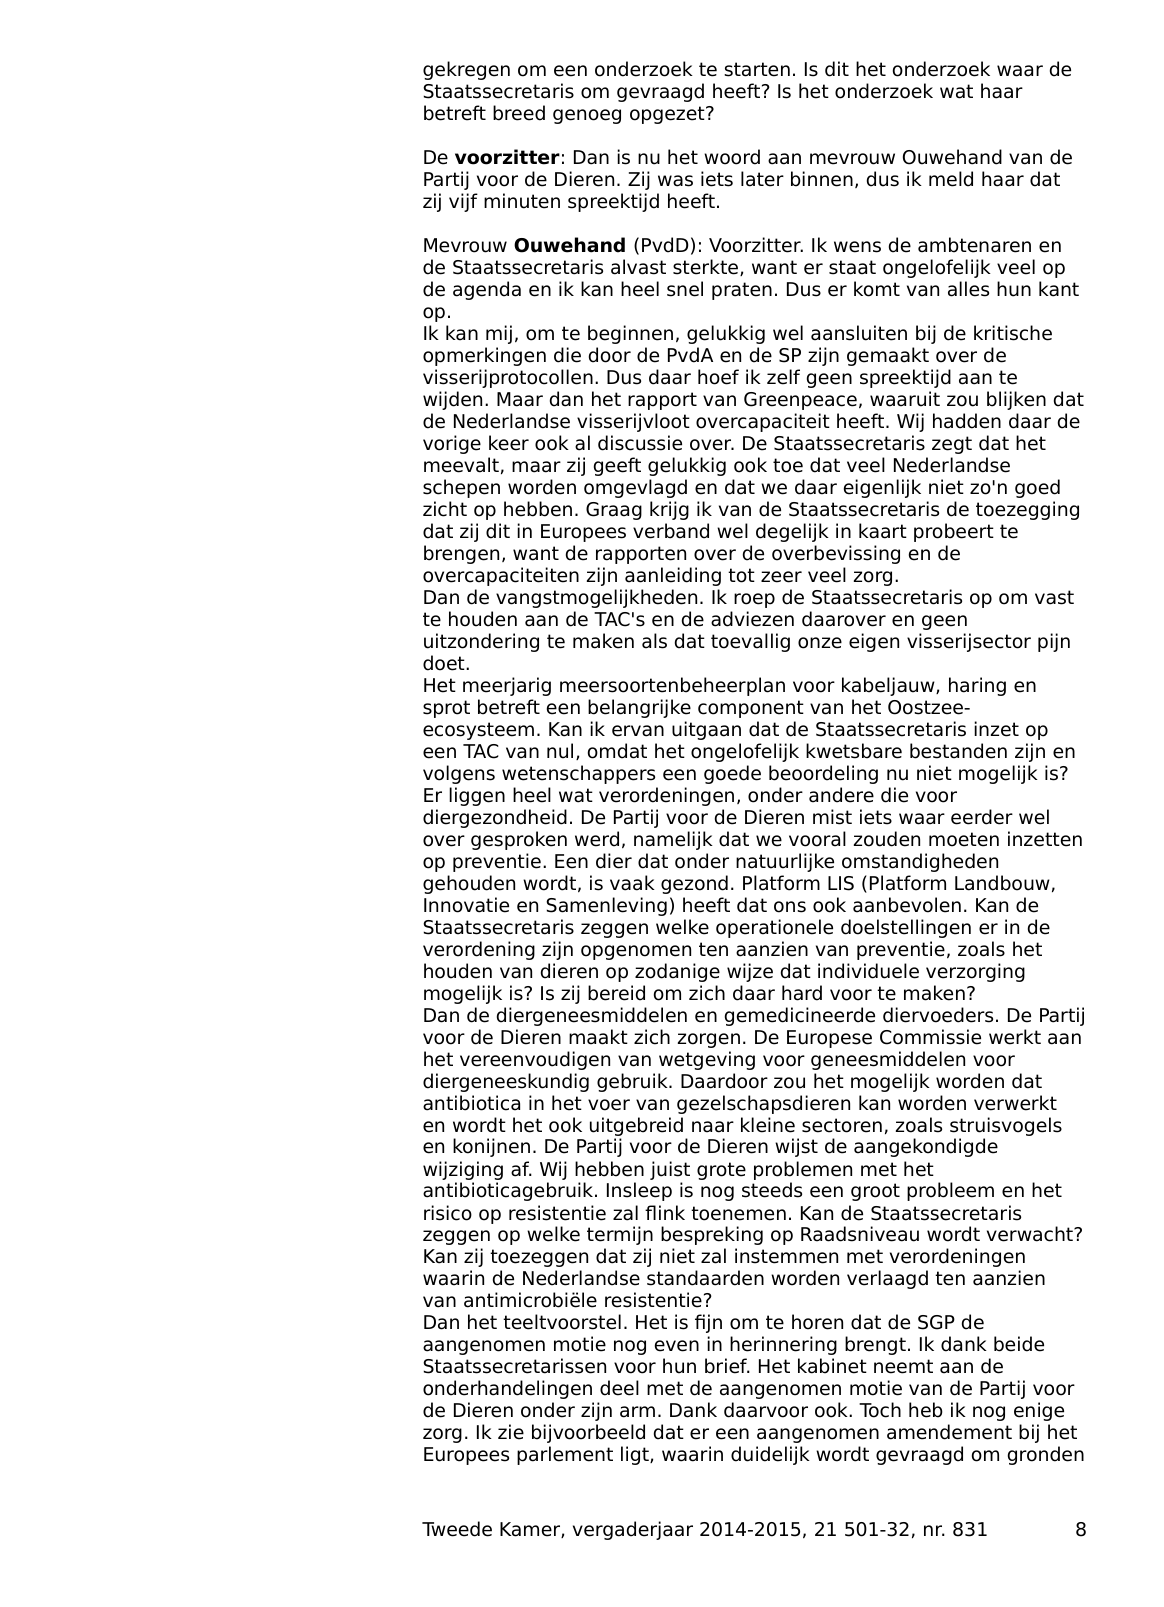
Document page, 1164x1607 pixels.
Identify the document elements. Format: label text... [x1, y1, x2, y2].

text gekregen om een onderzoek te starten. Is dit het onderzoek waar de Staatssecretaris om gevraagd heeft? Is het onderzoek wat haar betreft breed genoeg opgezet? [422, 59, 1087, 125]
text Mevrouw Ouwehand (PvdD): Voorzitter. Ik wens de ambtenaren en de Staatssecretaris alvast sterkte, want er staat ongelofelijk veel op de agenda en ik kan heel snel praten. Dus er komt van alles hun kant op. [422, 235, 1087, 323]
text Dan het teeltvoorstel. Het is fijn om te horen dat de SGP de aangenomen motie nog even in herinnering brengt. Ik dank beide Staatssecretarissen voor hun brief. Het kabinet neemt aan de onderhandelingen deel met de aangenomen motie van de Partij voor de Dieren onder zijn arm. Dank daarvoor ook. Toch heb ik nog enige zorg. Ik zie bijvoorbeeld dat er een aangenomen amendement bij het Europees parlement ligt, waarin duidelijk wordt gevraagd om gronden [422, 1312, 1087, 1466]
text Het meerjarig meersoortenbeheerplan voor kabeljauw, haring en sprot betreft een belangrijke component van het Oostzee-ecosysteem. Kan ik ervan uitgaan dat de Staatssecretaris inzet op een TAC van nul, omdat het ongelofelijk kwetsbare bestanden zijn en volgens wetenschappers een goede beoordeling nu niet mogelijk is? [422, 675, 1087, 785]
text Ik kan mij, om te beginnen, gelukkig wel aansluiten bij de kritische opmerkingen die door de PvdA en de SP zijn gemaakt over de visserijprotocollen. Dus daar hoef ik zelf geen spreektijd aan te wijden. Maar dan het rapport van Greenpeace, waaruit zou blijken dat de Nederlandse visserijvloot overcapaciteit heeft. Wij hadden daar de vorige keer ook al discussie over. De Staatssecretaris zegt dat het meevalt, maar zij geeft gelukkig ook toe dat veel Nederlandse schepen worden omgevlagd en dat we daar eigenlijk niet zo'n goed zicht op hebben. Graag krijg ik van de Staatssecretaris de toezegging dat zij dit in Europees verband wel degelijk in kaart probeert te brengen, want de rapporten over de overbevissing en de overcapaciteiten zijn aanleiding tot zeer veel zorg. [422, 323, 1087, 587]
text Er liggen heel wat verordeningen, onder andere die voor diergezondheid. De Partij voor de Dieren mist iets waar eerder wel over gesproken werd, namelijk dat we vooral zouden moeten inzetten op preventie. Een dier dat onder natuurlijke omstandigheden gehouden wordt, is vaak gezond. Platform LIS (Platform Landbouw, Innovatie en Samenleving) heeft dat ons ook aanbevolen. Kan de Staatssecretaris zeggen welke operationele doelstellingen er in de verordening zijn opgenomen ten aanzien van preventie, zoals het houden van dieren op zodanige wijze dat individuele verzorging mogelijk is? Is zij bereid om zich daar hard voor te maken? [422, 785, 1087, 1004]
text Dan de diergeneesmiddelen en gemedicineerde diervoeders. De Partij voor de Dieren maakt zich zorgen. De Europese Commissie werkt aan het vereenvoudigen van wetgeving voor geneesmiddelen voor diergeneeskundig gebruik. Daardoor zou het mogelijk worden dat antibiotica in het voer van gezelschapsdieren kan worden verwerkt en wordt het ook uitgebreid naar kleine sectoren, zoals struisvogels en konijnen. De Partij voor de Dieren wijst de aangekondigde wijziging af. Wij hebben juist grote problemen met het antibioticagebruik. Insleep is nog steeds een groot probleem en het risico op resistentie zal flink toenemen. Kan de Staatssecretaris zeggen op welke termijn bespreking op Raadsniveau wordt verwacht? Kan zij toezeggen dat zij niet zal instemmen met verordeningen waarin de Nederlandse standaarden worden verlaagd ten aanzien van antimicrobiële resistentie? [422, 1004, 1087, 1312]
text De voorzitter: Dan is nu het woord aan mevrouw Ouwehand van de Partij voor de Dieren. Zij was iets later binnen, dus ik meld haar dat zij vijf minuten spreektijd heeft. [422, 147, 1087, 213]
text Dan de vangstmogelijkheden. Ik roep de Staatssecretaris op om vast te houden aan de TAC's en de adviezen daarover en geen uitzondering te maken als dat toevallig onze eigen visserijsector pijn doet. [422, 587, 1087, 675]
